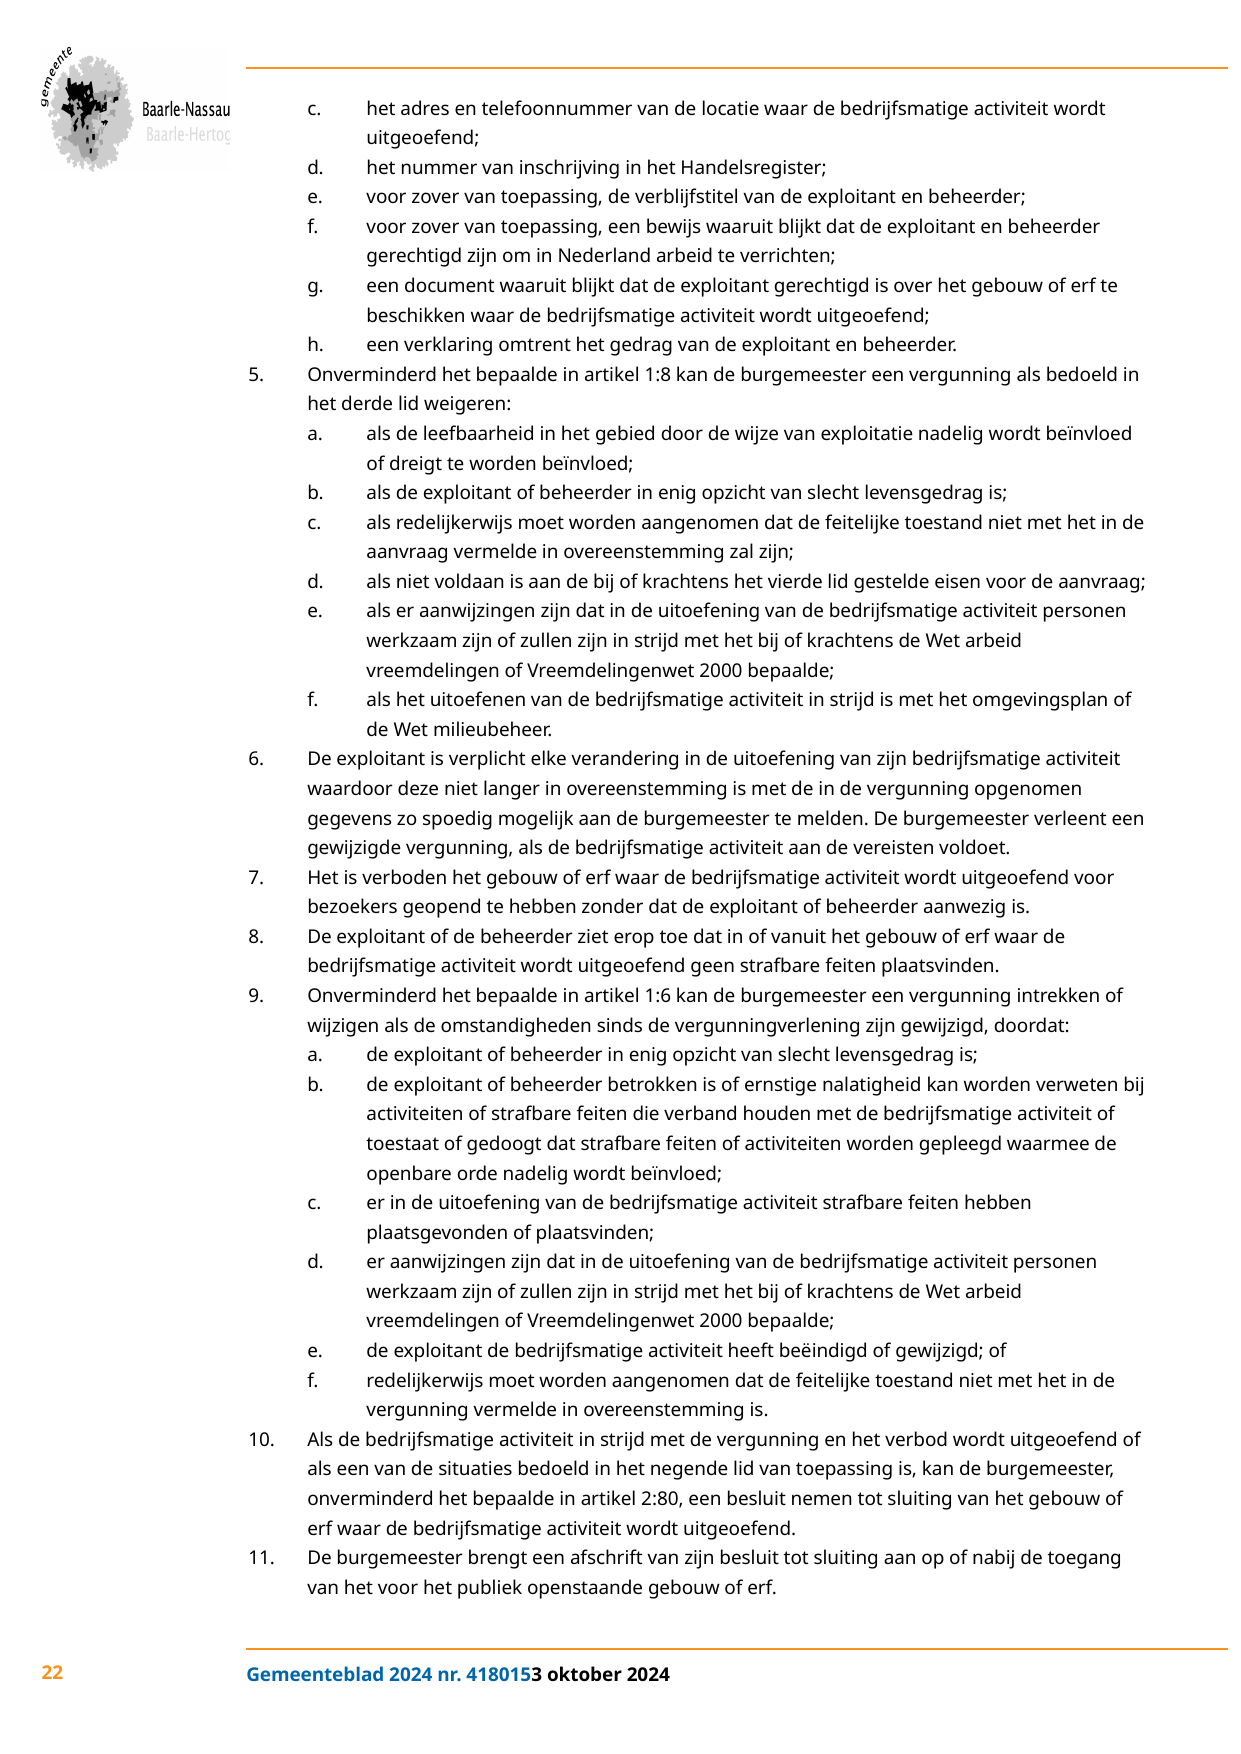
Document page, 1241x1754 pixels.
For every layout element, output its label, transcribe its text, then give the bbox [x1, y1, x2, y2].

list als de leefbaarheid in het gebied door de wijze van exploitatie nadelig wordt beïnvloed of dreigt te worden beïnvloed; [307, 420, 1152, 476]
list als redelijkerwijs moet worden aangenomen dat de feitelijke toestand niet met het in de aanvraag vermelde in overeenstemming zal zijn; [307, 509, 1152, 564]
list redelijkerwijs moet worden aangenomen dat de feitelijke toestand niet met het in de vergunning vermelde in overeenstemming is. [307, 1367, 1152, 1422]
list als er aanwijzingen zijn dat in de uitoefening van de bedrijfsmatige activiteit personen werkzaam zijn of zullen zijn in strijd met het bij of krachtens de Wet arbeid vreemdelingen of Vreemdelingenwet 2000 bepaalde; [307, 598, 1152, 683]
list het adres en telefoonnummer van de locatie waar de bedrijfsmatige activiteit wordt uitgeoefend; [307, 95, 1152, 150]
list De exploitant is verplicht elke verandering in de uitoefening van zijn bedrijfsmatige activiteit waardoor deze niet langer in overeenstemming is met de in de vergunning opgenomen gegevens zo spoedig mogelijk aan de burgemeester te melden. De burgemeester verleent een gewijzigde vergunning, als de bedrijfsmatige activiteit aan de vereisten voldoet. [248, 746, 1152, 860]
list De burgemeester brengt een afschrift van zijn besluit tot sluiting aan op of nabij de toegang van het voor het publiek openstaande gebouw of erf. [248, 1544, 1152, 1600]
list Het is verboden het gebouw of erf waar de bedrijfsmatige activiteit wordt uitgeoefend voor bezoekers geopend te hebben zonder dat de exploitant of beheerder aanwezig is. [248, 864, 1152, 919]
list Onverminderd het bepaalde in artikel 1:8 kan de burgemeester een vergunning als bedoeld in het derde lid weigeren: [248, 361, 1152, 416]
list Als de bedrijfsmatige activiteit in strijd met de vergunning en het verbod wordt uitgeoefend of als een van de situaties bedoeld in het negende lid van toepassing is, kan de burgemeester, onverminderd het bepaalde in artikel 2:80, een besluit nemen tot sluiting van het gebouw of erf waar de bedrijfsmatige activiteit wordt uitgeoefend. [248, 1426, 1152, 1541]
list De exploitant of de beheerder ziet erop toe dat in of vanuit het gebouw of erf waar de bedrijfsmatige activiteit wordt uitgeoefend geen strafbare feiten plaatsvinden. [248, 923, 1152, 978]
list een verklaring omtrent het gedrag van de exploitant en beheerder. [307, 331, 1152, 357]
list voor zover van toepassing, een bewijs waaruit blijkt dat de exploitant en beheerder gerechtigd zijn om in Nederland arbeid te verrichten; [307, 213, 1152, 268]
list er in de uitoefening van de bedrijfsmatige activiteit strafbare feiten hebben plaatsgevonden of plaatsvinden; [307, 1189, 1152, 1245]
list als het uitoefenen van de bedrijfsmatige activiteit in strijd is met het omgevingsplan of de Wet milieubeheer. [307, 686, 1152, 742]
list de exploitant of beheerder betrokken is of ernstige nalatigheid kan worden verweten bij activiteiten of strafbare feiten die verband houden met de bedrijfsmatige activiteit of toestaat of gedoogt dat strafbare feiten of activiteiten worden gepleegd waarmee de openbare orde nadelig wordt beïnvloed; [307, 1071, 1152, 1186]
list een document waaruit blijkt dat de exploitant gerechtigd is over het gebouw of erf te beschikken waar de bedrijfsmatige activiteit wordt uitgeoefend; [307, 272, 1152, 328]
list de exploitant of beheerder in enig opzicht van slecht levensgedrag is; [307, 1041, 1152, 1067]
list voor zover van toepassing, de verblijfstitel van de exploitant en beheerder; [307, 183, 1152, 209]
list Onverminderd het bepaalde in artikel 1:6 kan de burgemeester een vergunning intrekken of wijzigen als de omstandigheden sinds de vergunningverlening zijn gewijzigd, doordat: [248, 982, 1152, 1038]
list er aanwijzingen zijn dat in de uitoefening van de bedrijfsmatige activiteit personen werkzaam zijn of zullen zijn in strijd met het bij of krachtens de Wet arbeid vreemdelingen of Vreemdelingenwet 2000 bepaalde; [307, 1248, 1152, 1333]
list de exploitant de bedrijfsmatige activiteit heeft beëindigd of gewijzigd; of [307, 1337, 1152, 1363]
list als niet voldaan is aan de bij of krachtens het vierde lid gestelde eisen voor de aanvraag; [307, 568, 1152, 594]
picture [41, 47, 231, 172]
list het nummer van inschrijving in het Handelsregister; [307, 154, 1152, 180]
list als de exploitant of beheerder in enig opzicht van slecht levensgedrag is; [307, 479, 1152, 505]
